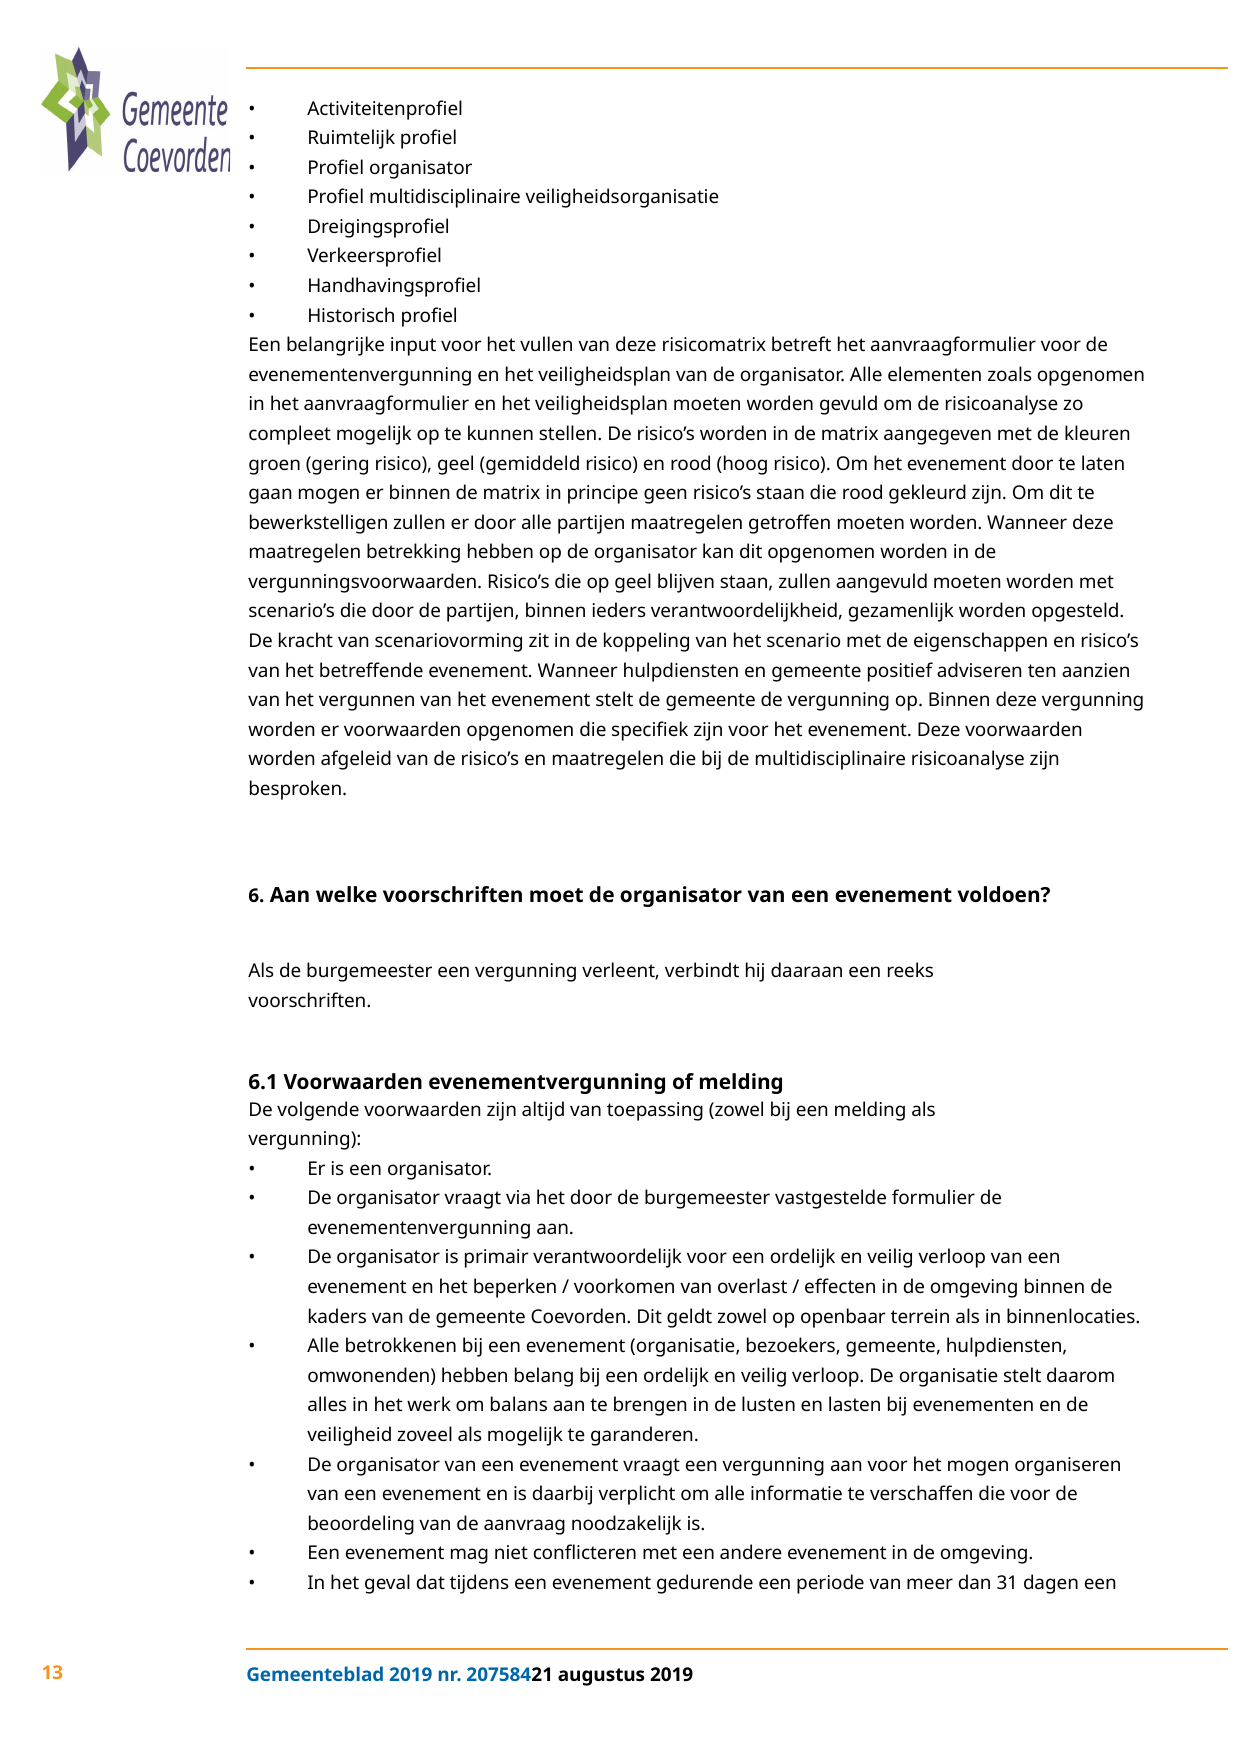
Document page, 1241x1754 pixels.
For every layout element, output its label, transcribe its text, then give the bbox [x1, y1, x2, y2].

list Profiel multidisciplinaire veiligheidsorganisatie [248, 183, 1152, 209]
list Profiel organisator [248, 154, 1152, 180]
list Dreigingsprofiel [248, 213, 1152, 239]
text Als de burgemeester een vergunning verleent, verbindt hij daaraan een reeks [248, 958, 1152, 983]
list In het geval dat tijdens een evenement gedurende een periode van meer dan 31 dagen een [248, 1569, 1152, 1595]
list Ruimtelijk profiel [248, 124, 1152, 150]
list Activiteitenprofiel [248, 95, 1152, 121]
text De volgende voorwaarden zijn altijd van toepassing (zowel bij een melding als [248, 1096, 1152, 1121]
list Een evenement mag niet conflicteren met een andere evenement in de omgeving. [248, 1539, 1152, 1565]
text Een belangrijke input voor het vullen van deze risicomatrix betreft het aanvraagformulier voor de evenementenvergunning en het veiligheidsplan van de organisator. Alle elementen zoals opgenomen in het aanvraagformulier en het veiligheidsplan moeten worden gevuld om de risicoanalyse zo compleet mogelijk op te kunnen stellen. De risico’s worden in de matrix aangegeven met de kleuren groen (gering risico), geel (gemiddeld risico) en rood (hoog risico). Om het evenement door te laten gaan mogen er binnen de matrix in principe geen risico’s staan die rood gekleurd zijn. Om dit te bewerkstelligen zullen er door alle partijen maatregelen getroffen moeten worden. Wanneer deze maatregelen betrekking hebben op de organisator kan dit opgenomen worden in de vergunningsvoorwaarden. Risico’s die op geel blijven staan, zullen aangevuld moeten worden met scenario’s die door de partijen, binnen ieders verantwoordelijkheid, gezamenlijk worden opgesteld. De kracht van scenariovorming zit in de koppeling van het scenario met de eigenschappen en risico’s van het betreffende evenement. Wanneer hulpdiensten en gemeente positief adviseren ten aanzien van het vergunnen van het evenement stelt de gemeente de vergunning op. Binnen deze vergunning worden er voorwaarden opgenomen die specifiek zijn voor het evenement. Deze voorwaarden worden afgeleid van de risico’s en maatregelen die bij de multidisciplinaire risicoanalyse zijn besproken. [248, 331, 1152, 801]
list Verkeersprofiel [248, 243, 1152, 268]
text 6.1 Voorwaarden evenementvergunning of melding [248, 1067, 1152, 1096]
list Er is een organisator. [248, 1155, 1152, 1181]
picture [41, 47, 231, 172]
list De organisator vraagt via het door de burgemeester vastgestelde formulier de evenementenvergunning aan. [248, 1184, 1152, 1240]
list De organisator is primair verantwoordelijk voor een ordelijk en veilig verloop van een evenement en het beperken / voorkomen van overlast / effecten in de omgeving binnen de kaders van de gemeente Coevorden. Dit geldt zowel op openbaar terrein als in binnenlocaties. [248, 1244, 1152, 1328]
list De organisator van een evenement vraagt een vergunning aan voor het mogen organiseren van een evenement en is daarbij verplicht om alle informatie te verschaffen die voor de beoordeling van de aanvraag noodzakelijk is. [248, 1451, 1152, 1536]
text vergunning): [248, 1125, 1152, 1151]
list Alle betrokkenen bij een evenement (organisatie, bezoekers, gemeente, hulpdiensten, omwonenden) hebben belang bij een ordelijk en veilig verloop. De organisatie stelt daarom alles in het werk om balans aan te brengen in de lusten en lasten bij evenementen en de veiligheid zoveel als mogelijk te garanderen. [248, 1332, 1152, 1447]
list Handhavingsprofiel [248, 272, 1152, 298]
list Historisch profiel [248, 302, 1152, 328]
text voorschriften. [248, 987, 1152, 1013]
text 6. Aan welke voorschriften moet de organisator van een evenement voldoen? [248, 880, 1152, 908]
